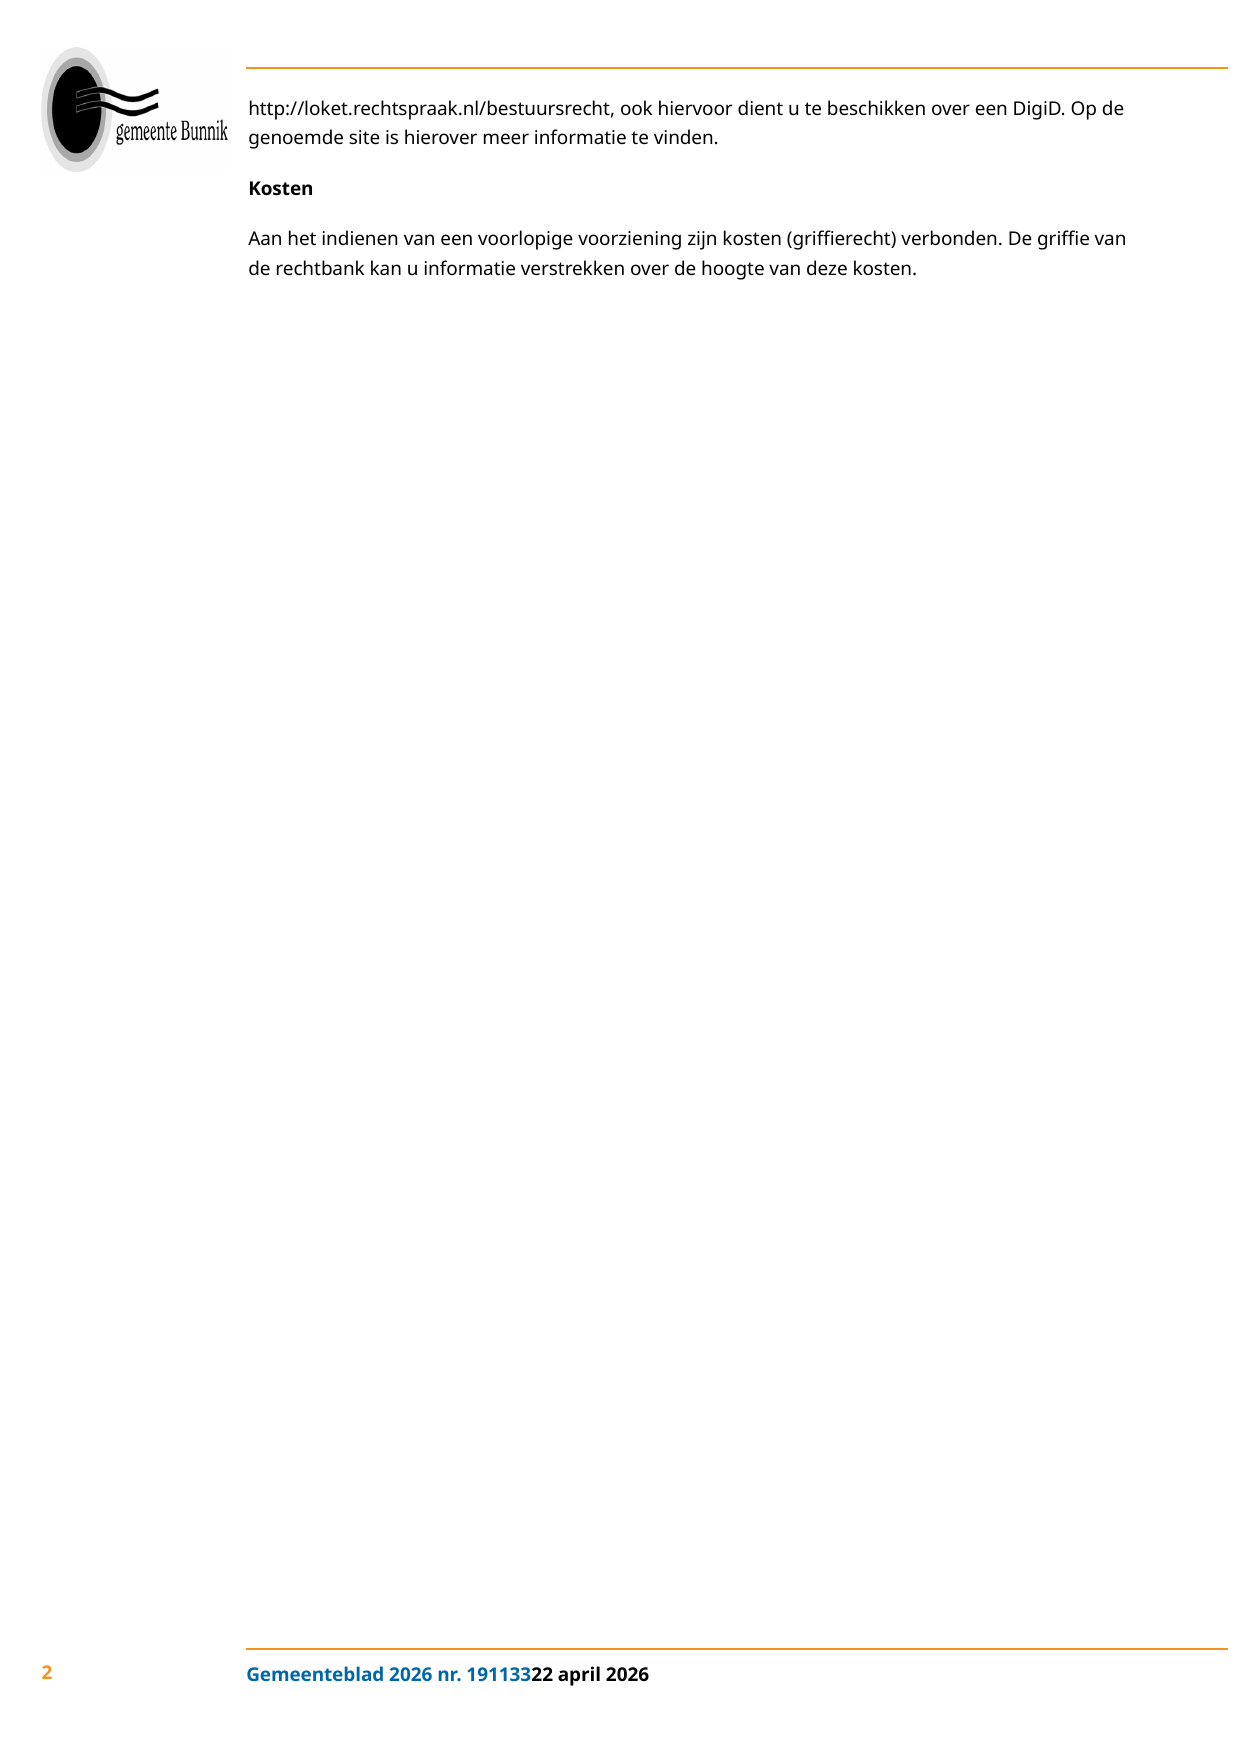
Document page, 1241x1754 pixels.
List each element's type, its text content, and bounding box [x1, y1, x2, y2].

text Kosten [248, 175, 1152, 201]
text Aan het indienen van een voorlopige voorziening zijn kosten (griffierecht) verbonden. De griffie van de rechtbank kan u informatie verstrekken over de hoogte van deze kosten. [248, 225, 1152, 281]
text http://loket.rechtspraak.nl/bestuursrecht, ook hiervoor dient u te beschikken over een DigiD. Op de genoemde site is hierover meer informatie te vinden. [248, 95, 1152, 150]
picture [41, 47, 231, 172]
